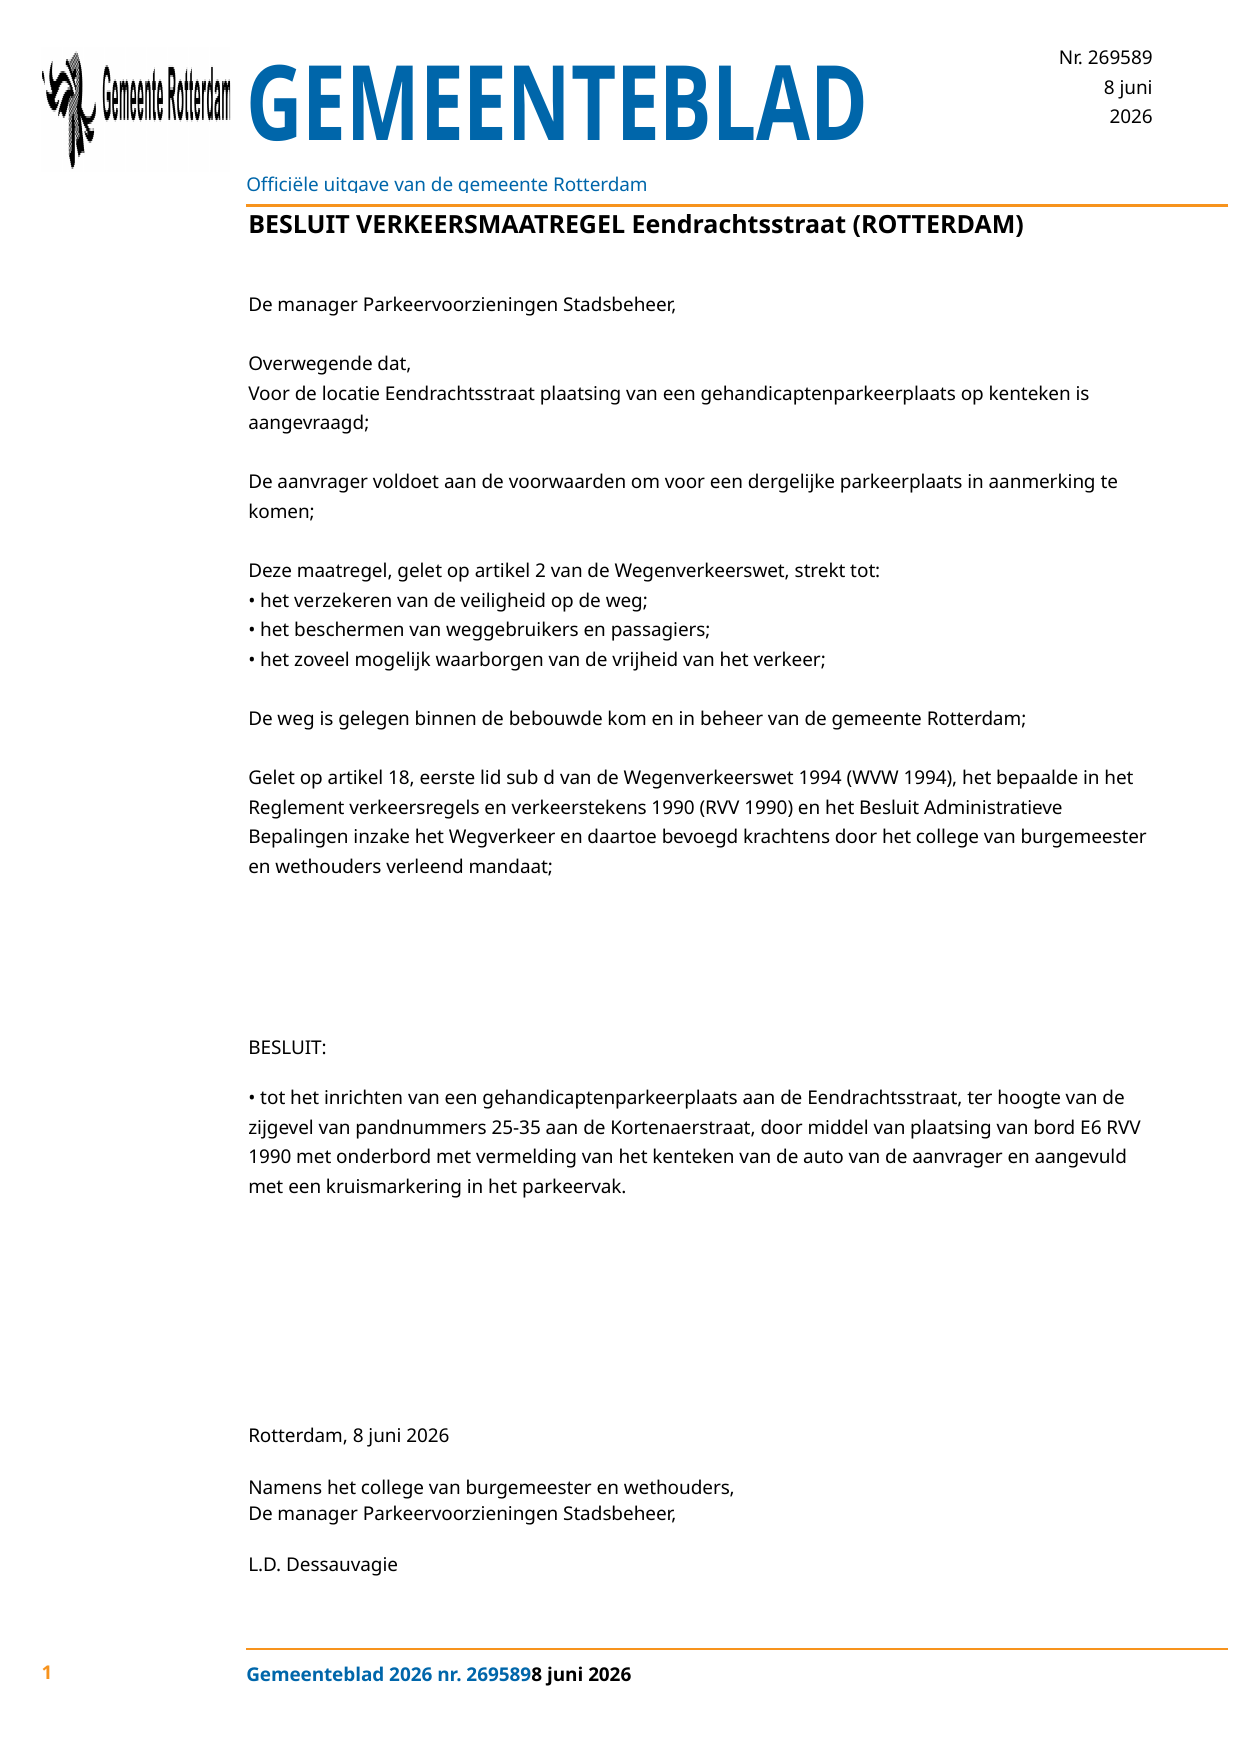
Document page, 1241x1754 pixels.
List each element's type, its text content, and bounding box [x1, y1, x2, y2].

text BESLUIT VERKEERSMAATREGEL Eendrachtsstraat (ROTTERDAM) [248, 207, 1152, 241]
text L.D. Dessauvagie [248, 1551, 1152, 1577]
picture [41, 47, 231, 172]
text De weg is gelegen binnen de bebouwde kom en in beheer van de gemeente Rotterdam; [248, 705, 1152, 731]
text Gelet op artikel 18, eerste lid sub d van de Wegenverkeerswet 1994 (WVW 1994), het bepaalde in het Reglement verkeersregels en verkeerstekens 1990 (RVV 1990) en het Besluit Administratieve Bepalingen inzake het Wegverkeer en daartoe bevoegd krachtens door het college van burgemeester en wethouders verleend mandaat; [248, 764, 1152, 879]
text De aanvrager voldoet aan de voorwaarden om voor een dergelijke parkeerplaats in aanmerking te komen; [248, 468, 1152, 524]
text Namens het college van burgemeester en wethouders, [248, 1474, 1152, 1500]
text • tot het inrichten van een gehandicaptenparkeerplaats aan de Eendrachtsstraat, ter hoogte van de zijgevel van pandnummers 25-35 aan de Kortenaerstraat, door middel van plaatsing van bord E6 RVV 1990 met onderbord met vermelding van het kenteken van de auto van de aanvrager en aangevuld met een kruismarkering in het parkeervak. [248, 1084, 1152, 1199]
text • het verzekeren van de veiligheid op de weg; [248, 587, 1152, 613]
text • het zoveel mogelijk waarborgen van de vrijheid van het verkeer; [248, 646, 1152, 672]
text • het beschermen van weggebruikers en passagiers; [248, 616, 1152, 642]
text Overwegende dat, [248, 350, 1152, 376]
text De manager Parkeervoorzieningen Stadsbeheer, [248, 1500, 1152, 1526]
text BESLUIT: [248, 1034, 1152, 1060]
text Deze maatregel, gelet op artikel 2 van de Wegenverkeerswet, strekt tot: [248, 557, 1152, 583]
text Rotterdam, 8 juni 2026 [248, 1423, 1152, 1448]
text De manager Parkeervoorzieningen Stadsbeheer, [248, 291, 1152, 317]
text Voor de locatie Eendrachtsstraat plaatsing van een gehandicaptenparkeerplaats op kenteken is aangevraagd; [248, 380, 1152, 435]
